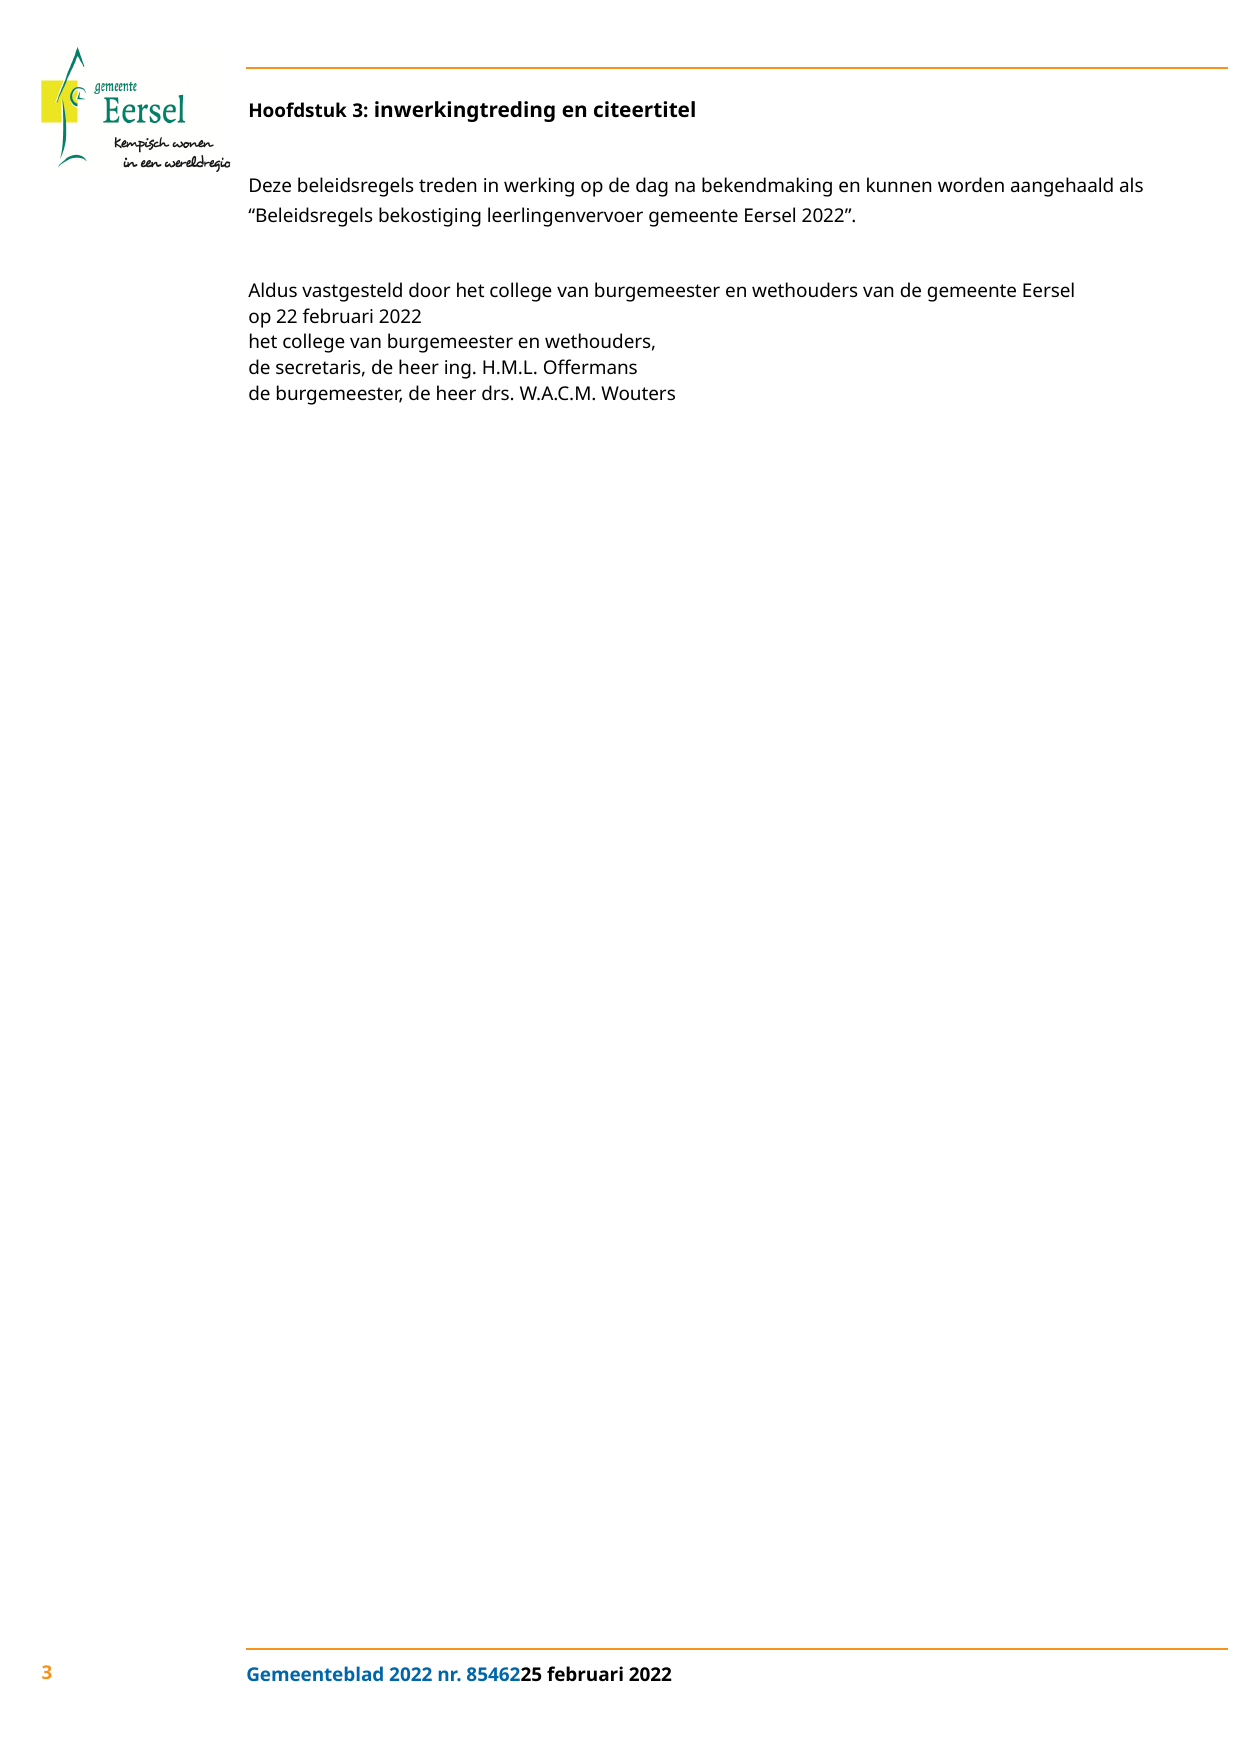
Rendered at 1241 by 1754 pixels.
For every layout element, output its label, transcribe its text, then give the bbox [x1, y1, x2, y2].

text Aldus vastgesteld door het college van burgemeester en wethouders van de gemeente Eersel [248, 277, 1152, 303]
text de secretaris, de heer ing. H.M.L. Offermans [248, 354, 1152, 380]
text de burgemeester, de heer drs. W.A.C.M. Wouters [248, 380, 1152, 406]
text Hoofdstuk 3: inwerkingtreding en citeertitel [248, 95, 1152, 123]
text het college van burgemeester en wethouders, [248, 329, 1152, 354]
text Deze beleidsregels treden in werking op de dag na bekendmaking en kunnen worden aangehaald als “Beleidsregels bekostiging leerlingenvervoer gemeente Eersel 2022”. [248, 172, 1152, 228]
picture [41, 47, 231, 172]
text op 22 februari 2022 [248, 303, 1152, 329]
